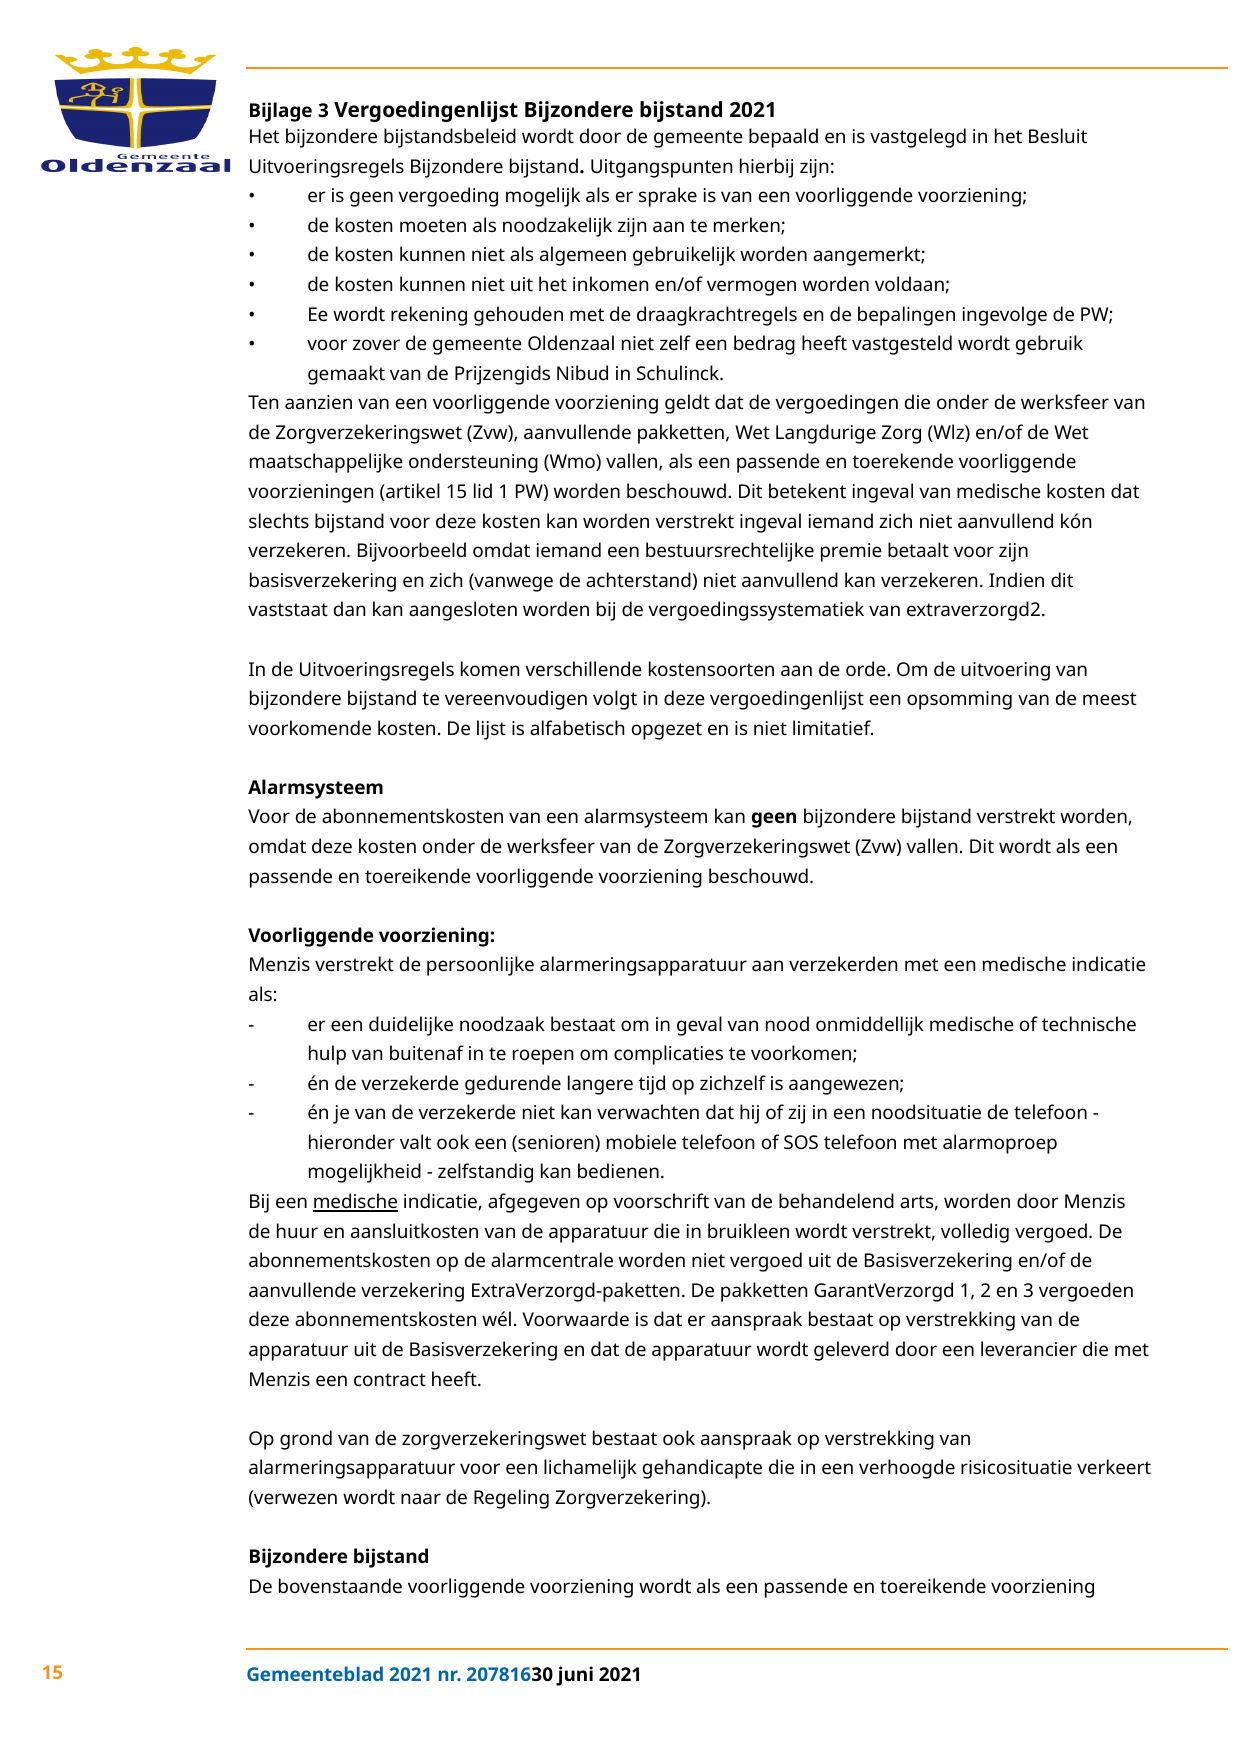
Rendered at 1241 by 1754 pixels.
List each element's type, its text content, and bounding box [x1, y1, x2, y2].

text Menzis verstrekt de persoonlijke alarmeringsapparatuur aan verzekerden met een medische indicatie als: [248, 952, 1152, 1007]
list én je van de verzekerde niet kan verwachten dat hij of zij in een noodsituatie de telefoon - hieronder valt ook een (senioren) mobiele telefoon of SOS telefoon met alarmoproep mogelijkheid - zelfstandig kan bedienen. [248, 1099, 1152, 1184]
text Alarmsysteem [248, 774, 1152, 800]
text Bijzondere bijstand [248, 1543, 1152, 1569]
text Op grond van de zorgverzekeringswet bestaat ook aanspraak op verstrekking van alarmeringsapparatuur voor een lichamelijk gehandicapte die in een verhoogde risicosituatie verkeert (verwezen wordt naar de Regeling Zorgverzekering). [248, 1425, 1152, 1510]
text Bij een medische indicatie, afgegeven op voorschrift van de behandelend arts, worden door Menzis de huur en aansluitkosten van de apparatuur die in bruikleen wordt verstrekt, volledig vergoed. De abonnementskosten op de alarmcentrale worden niet vergoed uit de Basisverzekering en/of de aanvullende verzekering ExtraVerzorgd-paketten. De pakketten GarantVerzorgd 1, 2 en 3 vergoeden deze abonnementskosten wél. Voorwaarde is dat er aanspraak bestaat op verstrekking van de apparatuur uit de Basisverzekering en dat de apparatuur wordt geleverd door een leverancier die met Menzis een contract heeft. [248, 1188, 1152, 1392]
text In de Uitvoeringsregels komen verschillende kostensoorten aan de orde. Om de uitvoering van bijzondere bijstand te vereenvoudigen volgt in deze vergoedingenlijst een opsomming van de meest voorkomende kosten. De lijst is alfabetisch opgezet en is niet limitatief. [248, 656, 1152, 741]
list er een duidelijke noodzaak bestaat om in geval van nood onmiddellijk medische of technische hulp van buitenaf in te roepen om complicaties te voorkomen; [248, 1011, 1152, 1066]
text Voorliggende voorziening: [248, 922, 1152, 948]
text De bovenstaande voorliggende voorziening wordt als een passende en toereikende voorziening [248, 1573, 1152, 1599]
list er is geen vergoeding mogelijk als er sprake is van een voorliggende voorziening; [248, 182, 1152, 208]
text Het bijzondere bijstandsbeleid wordt door de gemeente bepaald en is vastgelegd in het Besluit Uitvoeringsregels Bijzondere bijstand. Uitgangspunten hierbij zijn: [248, 123, 1152, 179]
list Ee wordt rekening gehouden met de draagkrachtregels en de bepalingen ingevolge de PW; [248, 301, 1152, 327]
picture [41, 47, 231, 172]
list én de verzekerde gedurende langere tijd op zichzelf is aangewezen; [248, 1070, 1152, 1096]
list de kosten kunnen niet uit het inkomen en/of vermogen worden voldaan; [248, 271, 1152, 297]
text Ten aanzien van een voorliggende voorziening geldt dat de vergoedingen die onder de werksfeer van de Zorgverzekeringswet (Zvw), aanvullende pakketten, Wet Langdurige Zorg (Wlz) en/of de Wet maatschappelijke ondersteuning (Wmo) vallen, als een passende en toerekende voorliggende voorzieningen (artikel 15 lid 1 PW) worden beschouwd. Dit betekent ingeval van medische kosten dat slechts bijstand voor deze kosten kan worden verstrekt ingeval iemand zich niet aanvullend kón verzekeren. Bijvoorbeeld omdat iemand een bestuursrechtelijke premie betaalt voor zijn basisverzekering en zich (vanwege de achterstand) niet aanvullend kan verzekeren. Indien dit vaststaat dan kan aangesloten worden bij de vergoedingssystematiek van extraverzorgd2. [248, 389, 1152, 622]
list de kosten kunnen niet als algemeen gebruikelijk worden aangemerkt; [248, 242, 1152, 267]
list voor zover de gemeente Oldenzaal niet zelf een bedrag heeft vastgesteld wordt gebruik gemaakt van de Prijzengids Nibud in Schulinck. [248, 330, 1152, 386]
list de kosten moeten als noodzakelijk zijn aan te merken; [248, 212, 1152, 238]
text Bijlage 3 Vergoedingenlijst Bijzondere bijstand 2021 [248, 95, 1152, 123]
text Voor de abonnementskosten van een alarmsysteem kan geen bijzondere bijstand verstrekt worden, omdat deze kosten onder de werksfeer van de Zorgverzekeringswet (Zvw) vallen. Dit wordt als een passende en toereikende voorliggende voorziening beschouwd. [248, 804, 1152, 889]
